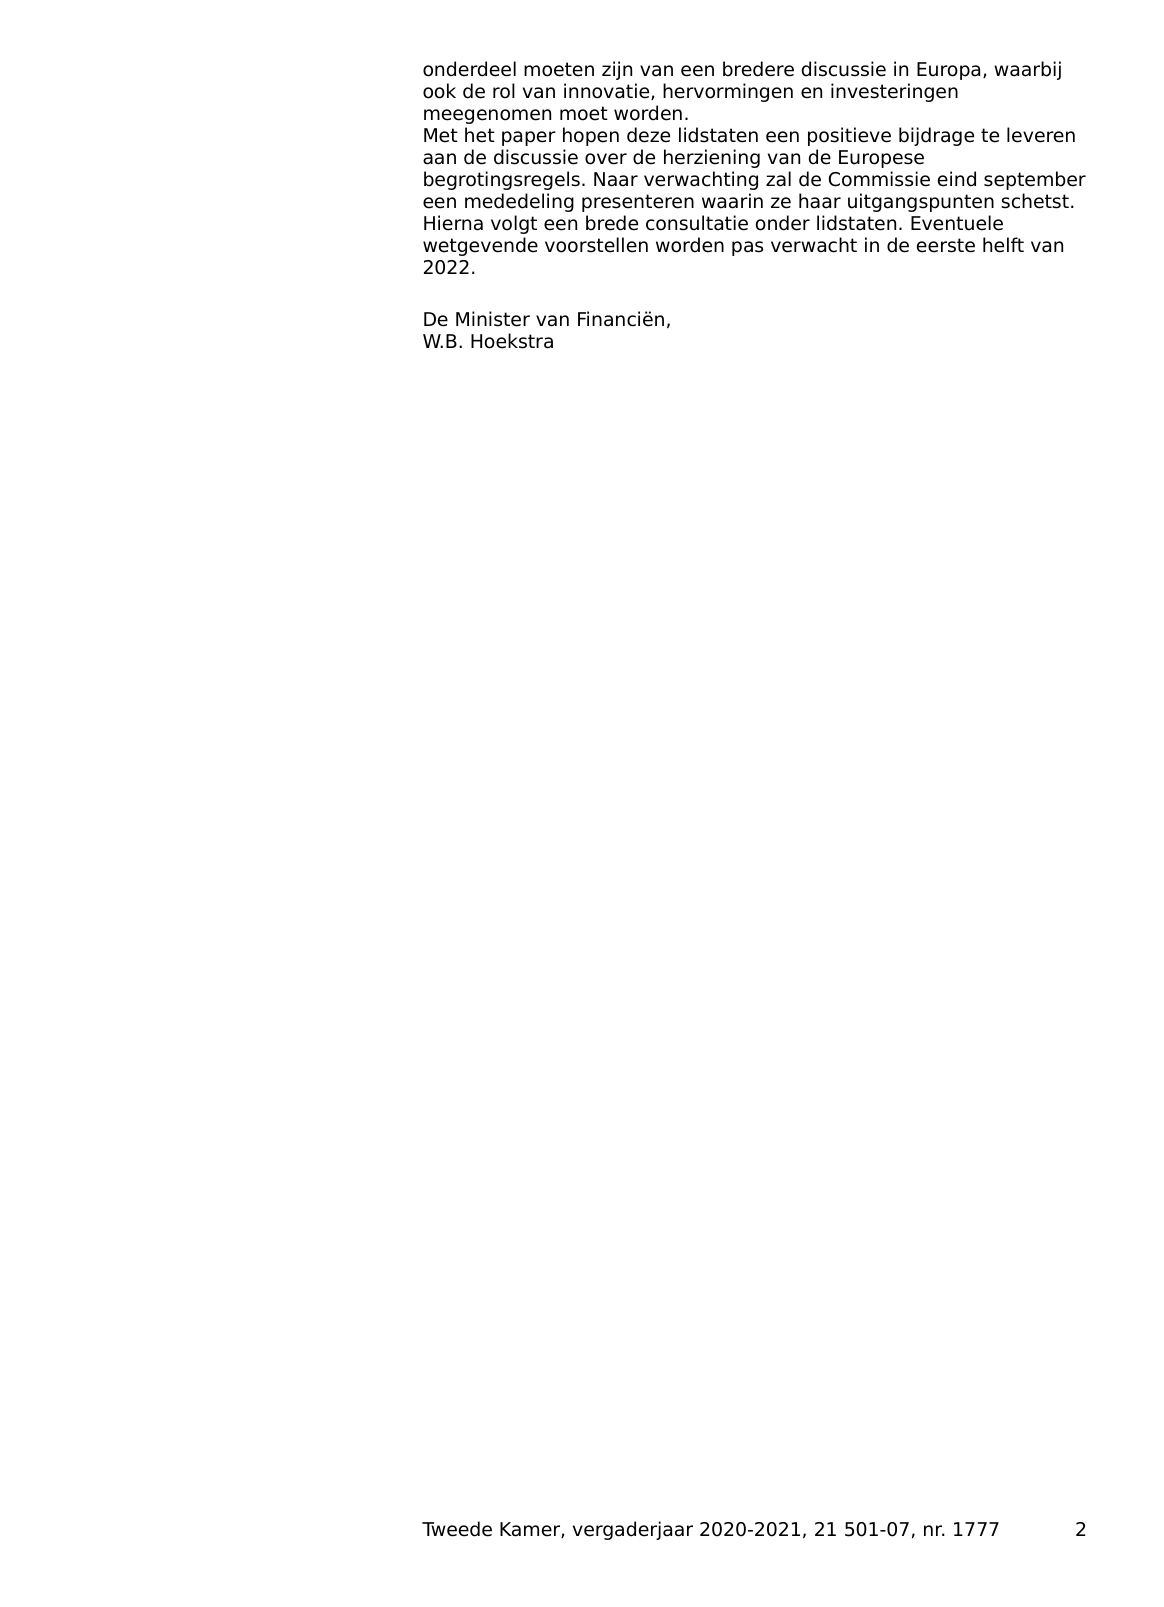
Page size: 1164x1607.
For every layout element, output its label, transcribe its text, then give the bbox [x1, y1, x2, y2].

text Met het paper hopen deze lidstaten een positieve bijdrage te leveren aan de discussie over de herziening van de Europese begrotingsregels. Naar verwachting zal de Commissie eind september een mededeling presenteren waarin ze haar uitgangspunten schetst. Hierna volgt een brede consultatie onder lidstaten. Eventuele wetgevende voorstellen worden pas verwacht in de eerste helft van 2022. [422, 125, 1087, 279]
text onderdeel moeten zijn van een bredere discussie in Europa, waarbij ook de rol van innovatie, hervormingen en investeringen meegenomen moet worden. [422, 59, 1087, 125]
text De Minister van Financiën, W.B. Hoekstra [422, 309, 1087, 353]
